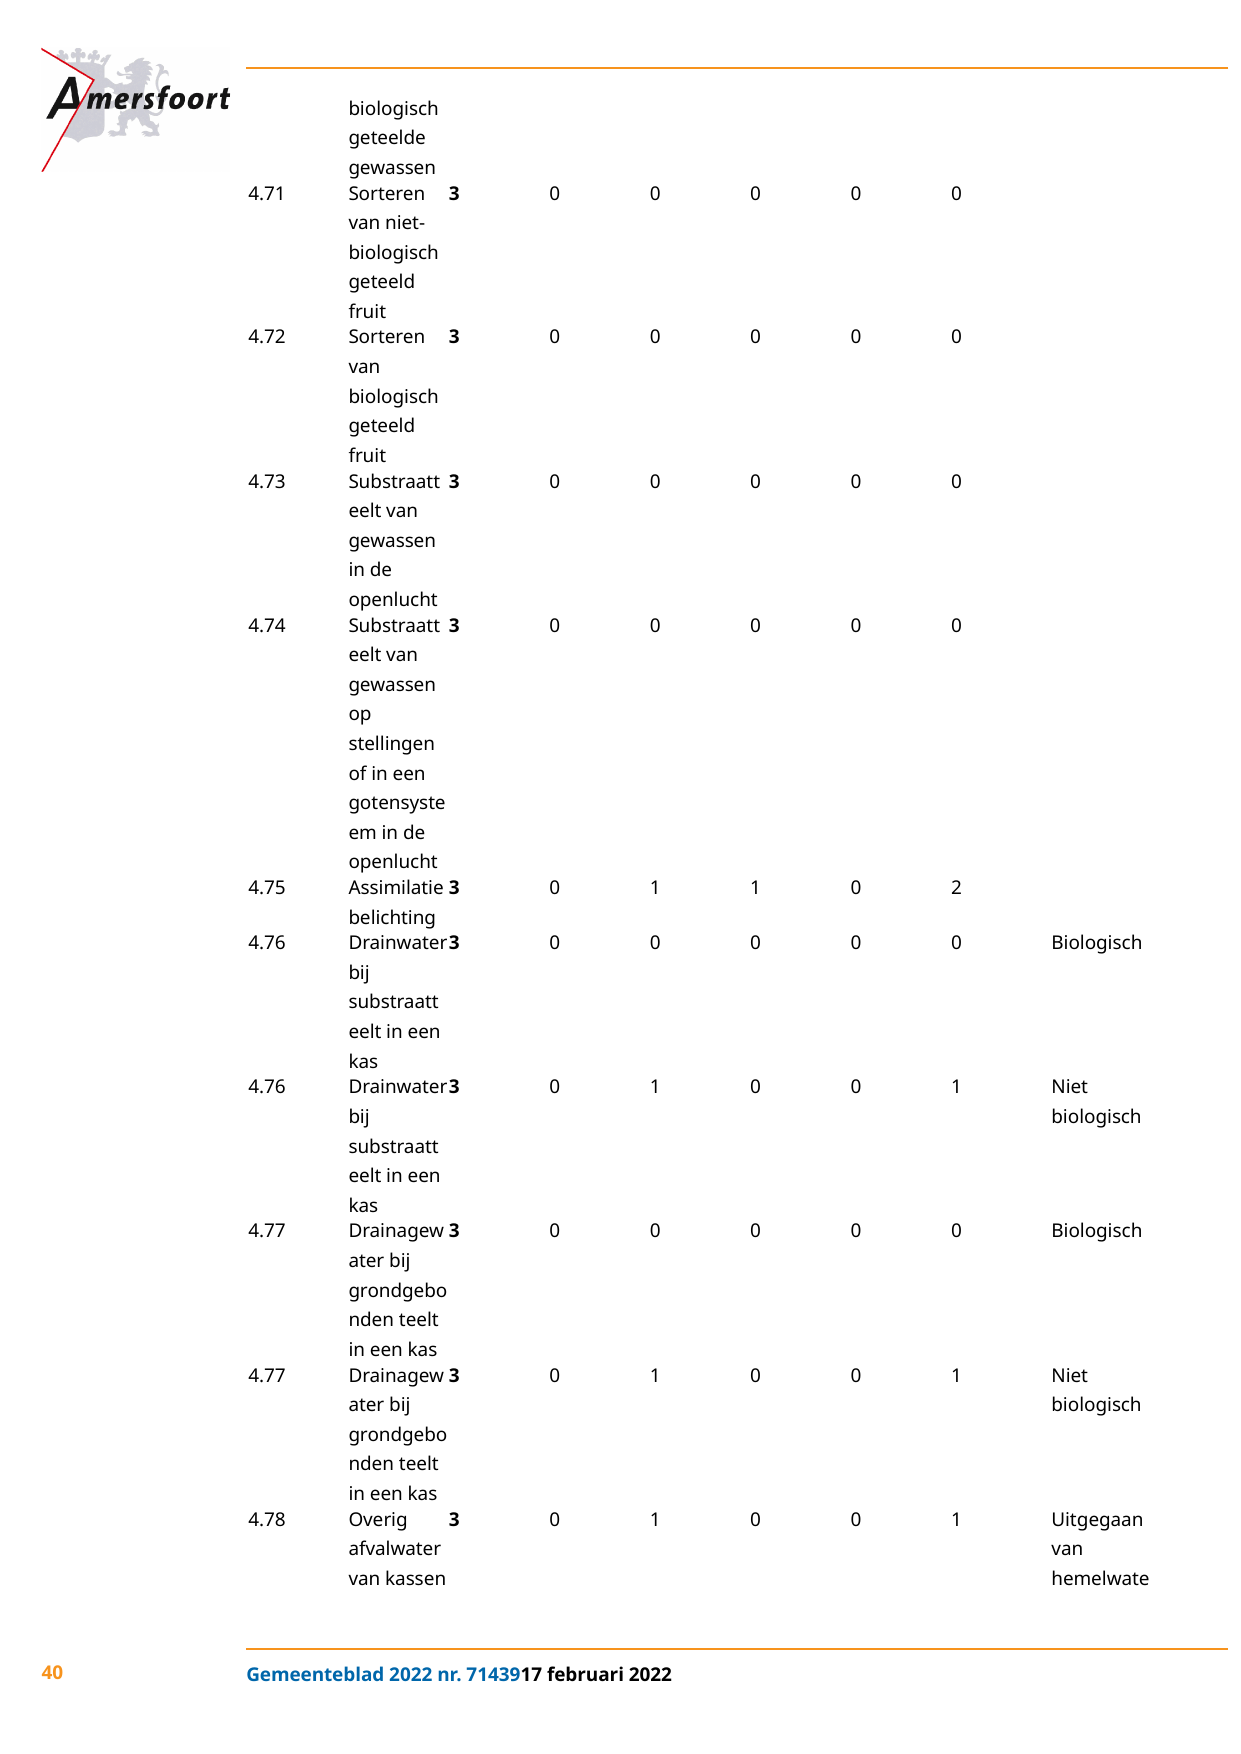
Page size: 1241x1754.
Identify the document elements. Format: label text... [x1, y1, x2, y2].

table_cell 3 [449, 612, 549, 874]
table_cell Substraatteelt van gewassen op stellingen of in een gotensysteem in de openlucht [348, 612, 449, 874]
table_cell 0 [951, 468, 1051, 612]
table_cell 0 [750, 1074, 850, 1218]
table_cell Drainwater bij substraatteelt in een kas [348, 1074, 449, 1218]
table_cell 0 [850, 1218, 951, 1362]
table_cell 3 [449, 1362, 549, 1506]
table_cell Assimilatiebelichting [348, 874, 449, 929]
table_cell 0 [850, 324, 951, 468]
table_cell Overig afvalwater van kassen [348, 1506, 449, 1591]
table_cell [449, 95, 549, 180]
table_cell 0 [850, 468, 951, 612]
table_cell 1 [951, 1074, 1051, 1218]
table_cell 3 [449, 468, 549, 612]
table_cell biologisch geteelde gewassen [348, 95, 449, 180]
table_cell 0 [549, 1218, 649, 1362]
table_cell Biologisch [1051, 1218, 1152, 1362]
table_cell 0 [750, 1506, 850, 1591]
table_cell 0 [549, 324, 649, 468]
table_cell 0 [650, 468, 750, 612]
table_cell 0 [549, 468, 649, 612]
table_cell 0 [850, 612, 951, 874]
table_cell 0 [549, 1074, 649, 1218]
table_cell 3 [449, 1506, 549, 1591]
table_cell 0 [750, 324, 850, 468]
table_cell 1 [650, 874, 750, 929]
table_cell [1051, 612, 1152, 874]
table_cell Sorteren van biologisch geteeld fruit [348, 324, 449, 468]
table_cell 0 [951, 612, 1051, 874]
table_cell 0 [951, 1218, 1051, 1362]
table_cell Substraatteelt van gewassen in de openlucht [348, 468, 449, 612]
table_cell [248, 95, 348, 180]
table_cell 0 [750, 1218, 850, 1362]
table_cell [1051, 180, 1152, 324]
table_cell 3 [449, 1218, 549, 1362]
table_cell 2 [951, 874, 1051, 929]
table_cell 0 [549, 930, 649, 1074]
table_cell 4.72 [248, 324, 348, 468]
table_cell 4.76 [248, 930, 348, 1074]
table_cell 0 [650, 930, 750, 1074]
table_cell 0 [850, 874, 951, 929]
table_cell 0 [650, 180, 750, 324]
table_cell Niet biologisch [1051, 1074, 1152, 1218]
table_cell 0 [850, 180, 951, 324]
table_cell 0 [549, 180, 649, 324]
table_cell 0 [650, 1218, 750, 1362]
table_cell 0 [850, 1362, 951, 1506]
table_cell [850, 95, 951, 180]
table_cell [750, 95, 850, 180]
table_cell 1 [650, 1362, 750, 1506]
table_cell 1 [650, 1074, 750, 1218]
table_cell Drainagewater bij grondgebonden teelt in een kas [348, 1362, 449, 1506]
table_cell 0 [549, 874, 649, 929]
table_cell 0 [951, 930, 1051, 1074]
table_cell [1051, 324, 1152, 468]
table_cell 0 [951, 324, 1051, 468]
table_cell Drainwater bij substraatteelt in een kas [348, 930, 449, 1074]
table_cell [951, 95, 1051, 180]
table_cell 1 [650, 1506, 750, 1591]
table_cell Uitgegaan van hemelwate [1051, 1506, 1152, 1591]
picture [41, 47, 231, 172]
table_cell [650, 95, 750, 180]
table_cell 0 [850, 930, 951, 1074]
table_cell 0 [750, 612, 850, 874]
table_cell 0 [951, 180, 1051, 324]
table_cell 0 [850, 1074, 951, 1218]
table_cell 3 [449, 874, 549, 929]
table_cell 4.78 [248, 1506, 348, 1591]
table_cell 4.74 [248, 612, 348, 874]
table_cell [1051, 874, 1152, 929]
table_cell 1 [951, 1506, 1051, 1591]
table_cell 0 [549, 1362, 649, 1506]
table_cell Drainagewater bij grondgebonden teelt in een kas [348, 1218, 449, 1362]
table_cell [1051, 95, 1152, 180]
table_cell 4.76 [248, 1074, 348, 1218]
table_cell 0 [750, 930, 850, 1074]
table_cell 0 [750, 180, 850, 324]
table_cell 0 [850, 1506, 951, 1591]
table_cell Niet biologisch [1051, 1362, 1152, 1506]
table_cell 3 [449, 180, 549, 324]
table_cell 3 [449, 324, 549, 468]
table_cell 0 [750, 468, 850, 612]
table_cell 3 [449, 1074, 549, 1218]
table_cell 0 [549, 1506, 649, 1591]
table_cell 1 [951, 1362, 1051, 1506]
table_cell Sorteren van niet-biologisch geteeld fruit [348, 180, 449, 324]
table_cell 4.71 [248, 180, 348, 324]
table_cell 4.77 [248, 1362, 348, 1506]
table_cell 4.75 [248, 874, 348, 929]
table_cell [1051, 468, 1152, 612]
table_cell 4.77 [248, 1218, 348, 1362]
table_cell 0 [650, 324, 750, 468]
table_cell 0 [549, 612, 649, 874]
table_cell 3 [449, 930, 549, 1074]
table_cell 0 [650, 612, 750, 874]
table_cell Biologisch [1051, 930, 1152, 1074]
table_cell 1 [750, 874, 850, 929]
table_cell [549, 95, 649, 180]
table_cell 0 [750, 1362, 850, 1506]
table_cell 4.73 [248, 468, 348, 612]
